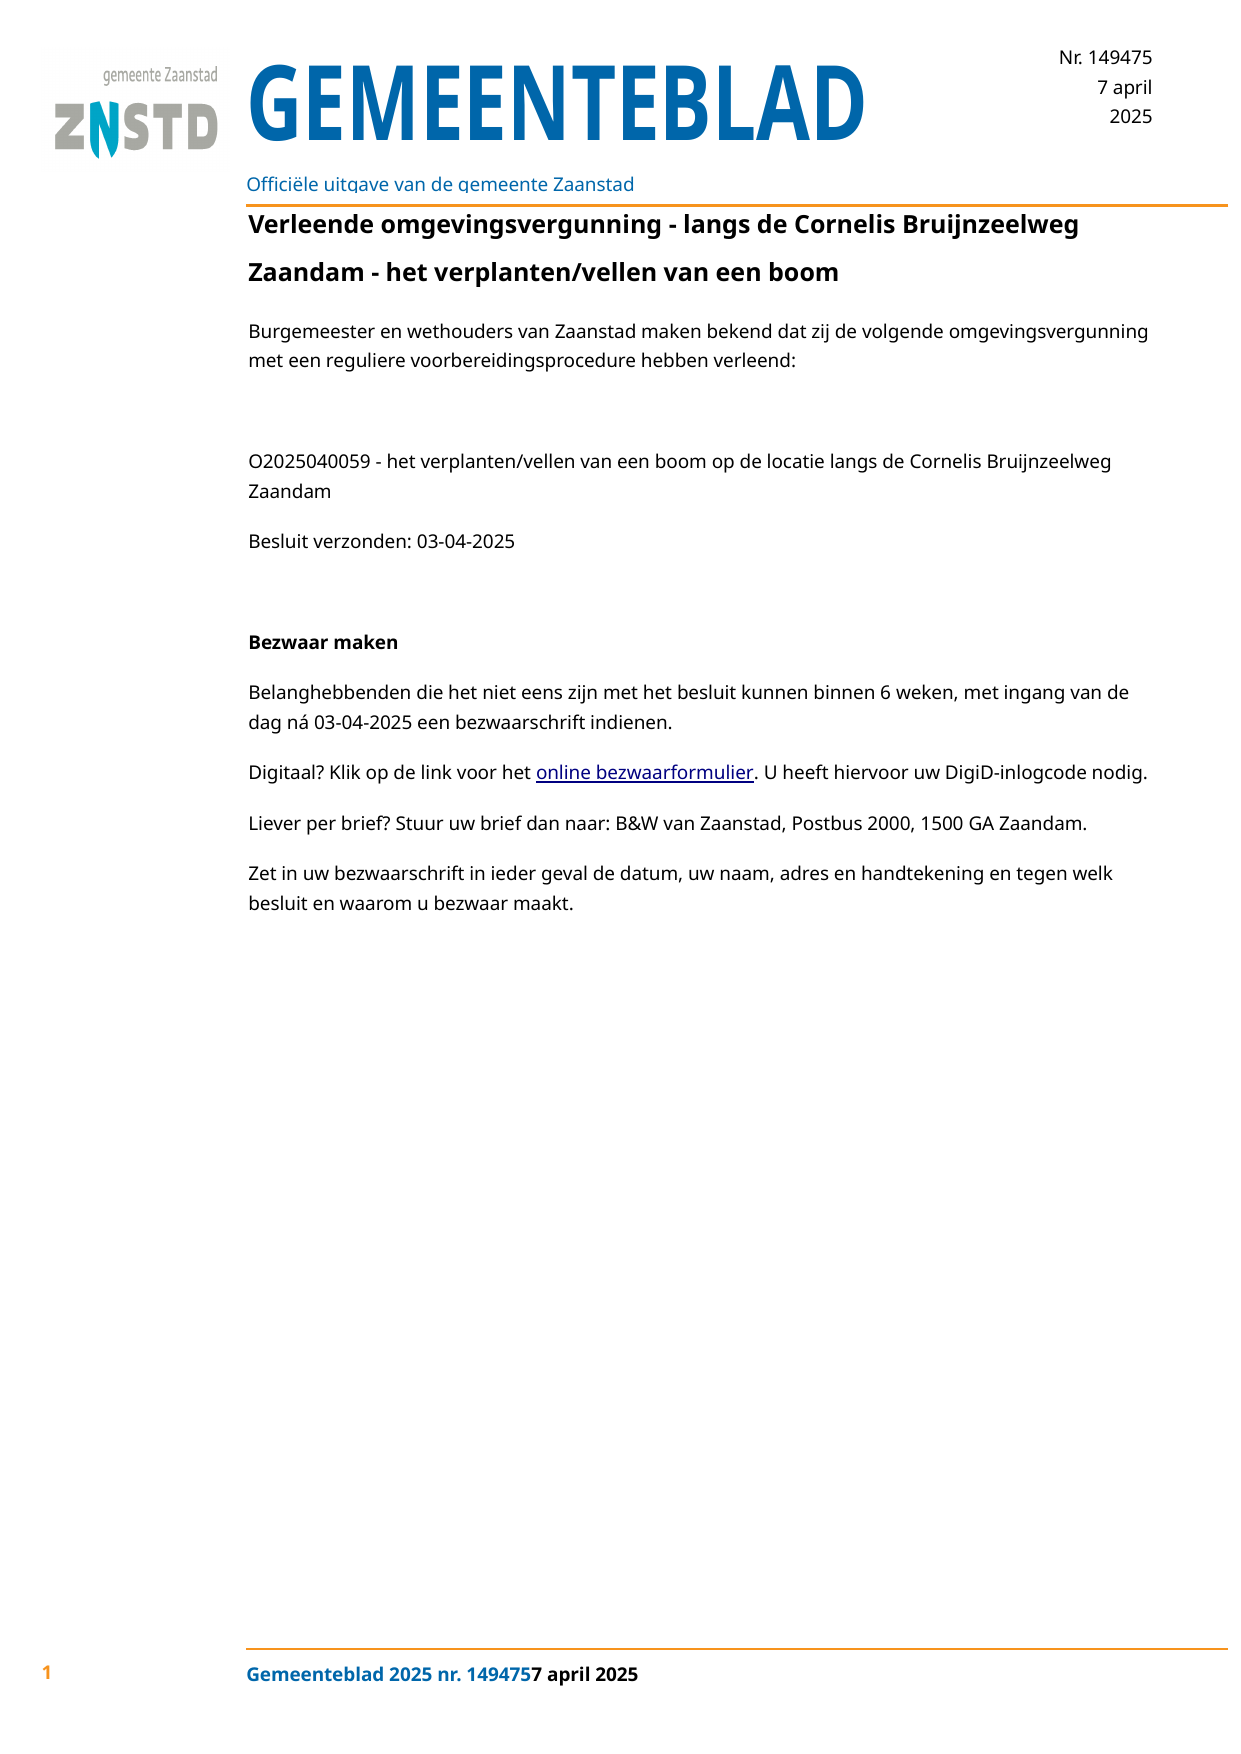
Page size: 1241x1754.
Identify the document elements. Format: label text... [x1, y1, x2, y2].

text Bezwaar maken [248, 629, 1152, 655]
text O2025040059 - het verplanten/vellen van een boom op de locatie langs de Cornelis Bruijnzeelweg Zaandam [248, 448, 1152, 504]
text Belanghebbenden die het niet eens zijn met het besluit kunnen binnen 6 weken, met ingang van de dag ná 03-04-2025 een bezwaarschrift indienen. [248, 679, 1152, 735]
text Besluit verzonden: 03-04-2025 [248, 528, 1152, 554]
text Zet in uw bezwaarschrift in ieder geval de datum, uw naam, adres en handtekening en tegen welk besluit en waarom u bezwaar maakt. [248, 860, 1152, 916]
picture [41, 47, 231, 172]
text Digitaal? Klik op de link voor het online bezwaarformulier. U heeft hiervoor uw DigiD-inlogcode nodig. [248, 759, 1152, 785]
text Verleende omgevingsvergunning - langs de Cornelis Bruijnzeelweg Zaandam - het verplanten/vellen van een boom [248, 207, 1152, 288]
text Liever per brief? Stuur uw brief dan naar: B&W van Zaanstad, Postbus 2000, 1500 GA Zaandam. [248, 810, 1152, 836]
text Burgemeester en wethouders van Zaanstad maken bekend dat zij de volgende omgevingsvergunning met een reguliere voorbereidingsprocedure hebben verleend: [248, 318, 1152, 373]
